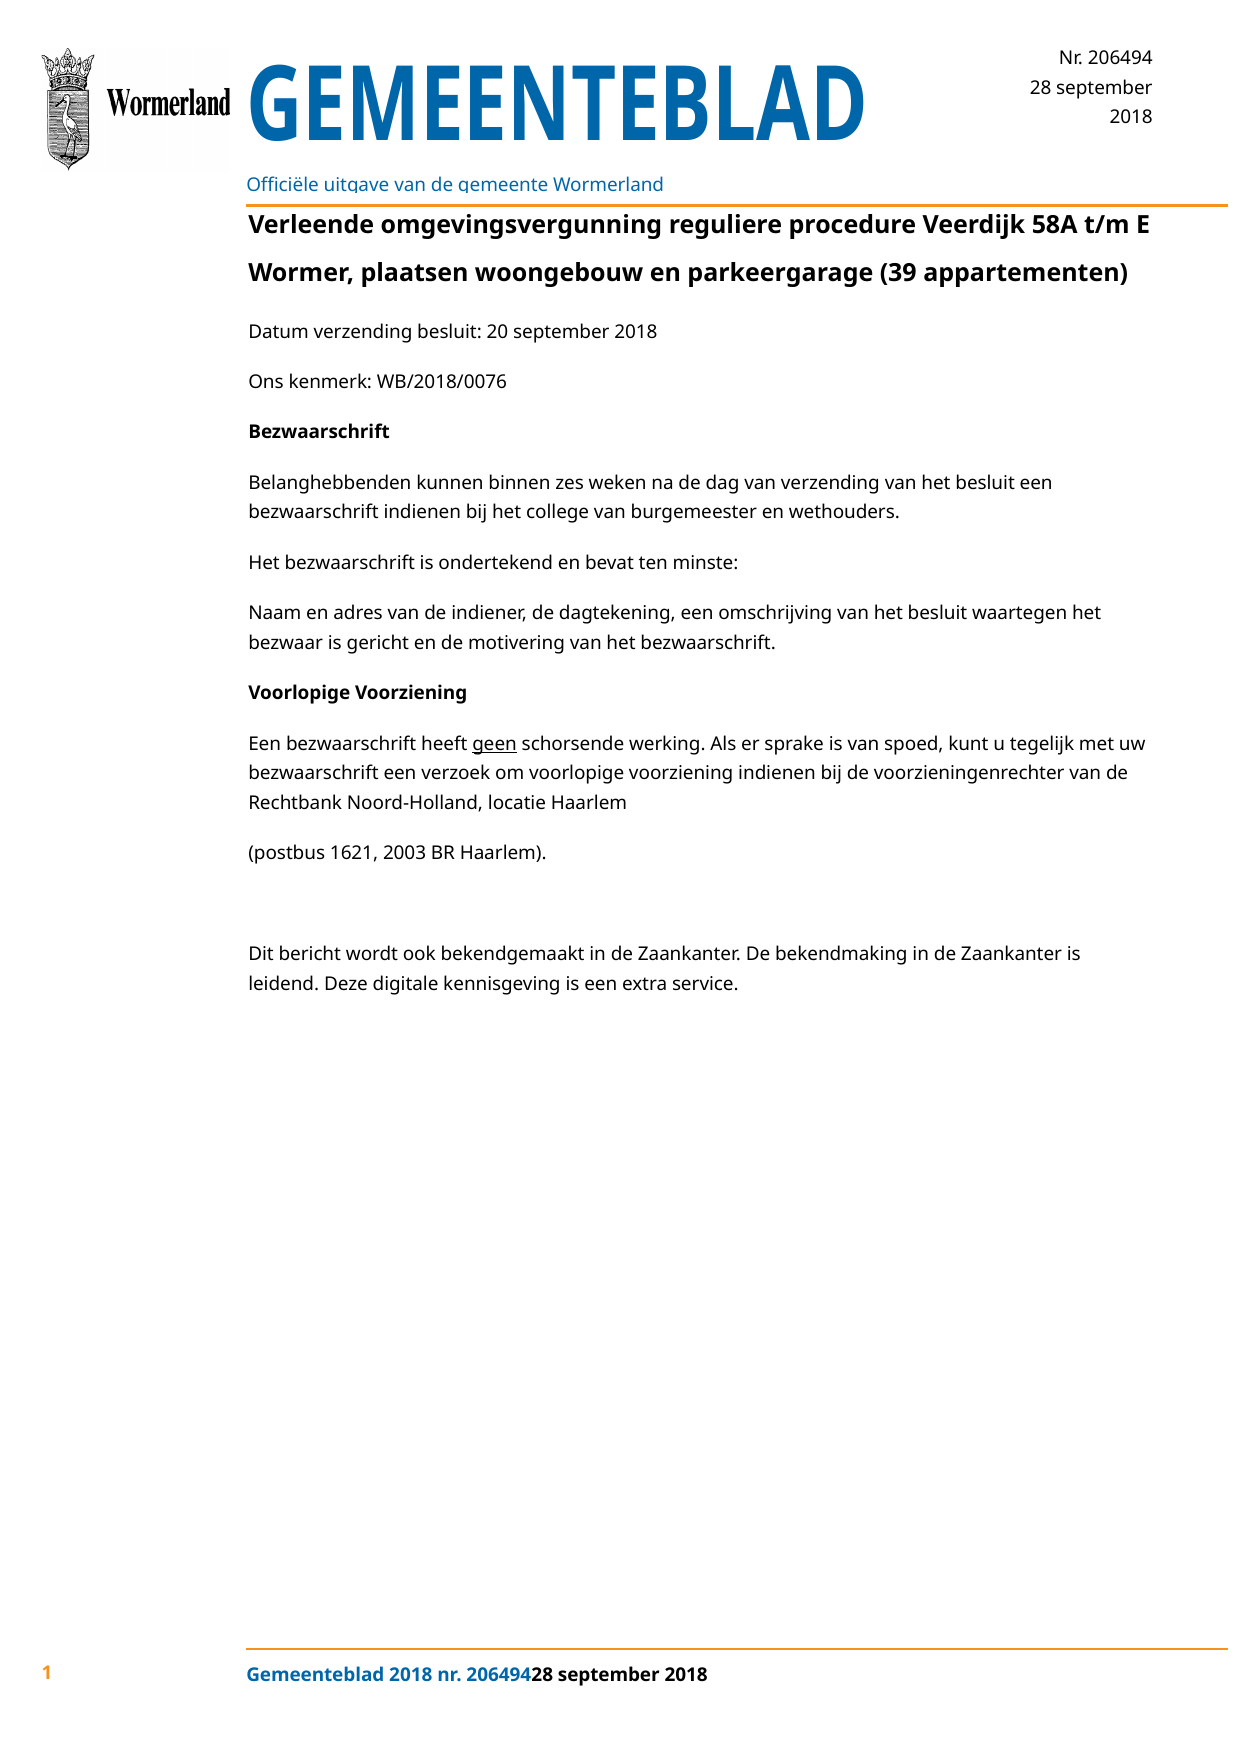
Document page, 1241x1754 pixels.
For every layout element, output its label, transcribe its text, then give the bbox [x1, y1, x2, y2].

text Datum verzending besluit: 20 september 2018 [248, 318, 1152, 344]
text Naam en adres van de indiener, de dagtekening, een omschrijving van het besluit waartegen het bezwaar is gericht en de motivering van het bezwaarschrift. [248, 599, 1152, 655]
text Een bezwaarschrift heeft geen schorsende werking. Als er sprake is van spoed, kunt u tegelijk met uw bezwaarschrift een verzoek om voorlopige voorziening indienen bij de voorzieningenrechter van de Rechtbank Noord-Holland, locatie Haarlem [248, 730, 1152, 815]
text (postbus 1621, 2003 BR Haarlem). [248, 839, 1152, 865]
text Dit bericht wordt ook bekendgemaakt in de Zaankanter. De bekendmaking in de Zaankanter is leidend. Deze digitale kennisgeving is een extra service. [248, 940, 1152, 996]
text Het bezwaarschrift is ondertekend en bevat ten minste: [248, 549, 1152, 575]
text Voorlopige Voorziening [248, 679, 1152, 705]
text Verleende omgevingsvergunning reguliere procedure Veerdijk 58A t/m E Wormer, plaatsen woongebouw en parkeergarage (39 appartementen) [248, 207, 1152, 288]
text Bezwaarschrift [248, 419, 1152, 444]
text Belanghebbenden kunnen binnen zes weken na de dag van verzending van het besluit een bezwaarschrift indienen bij het college van burgemeester en wethouders. [248, 469, 1152, 524]
text Ons kenmerk: WB/2018/0076 [248, 368, 1152, 394]
picture [41, 47, 231, 172]
